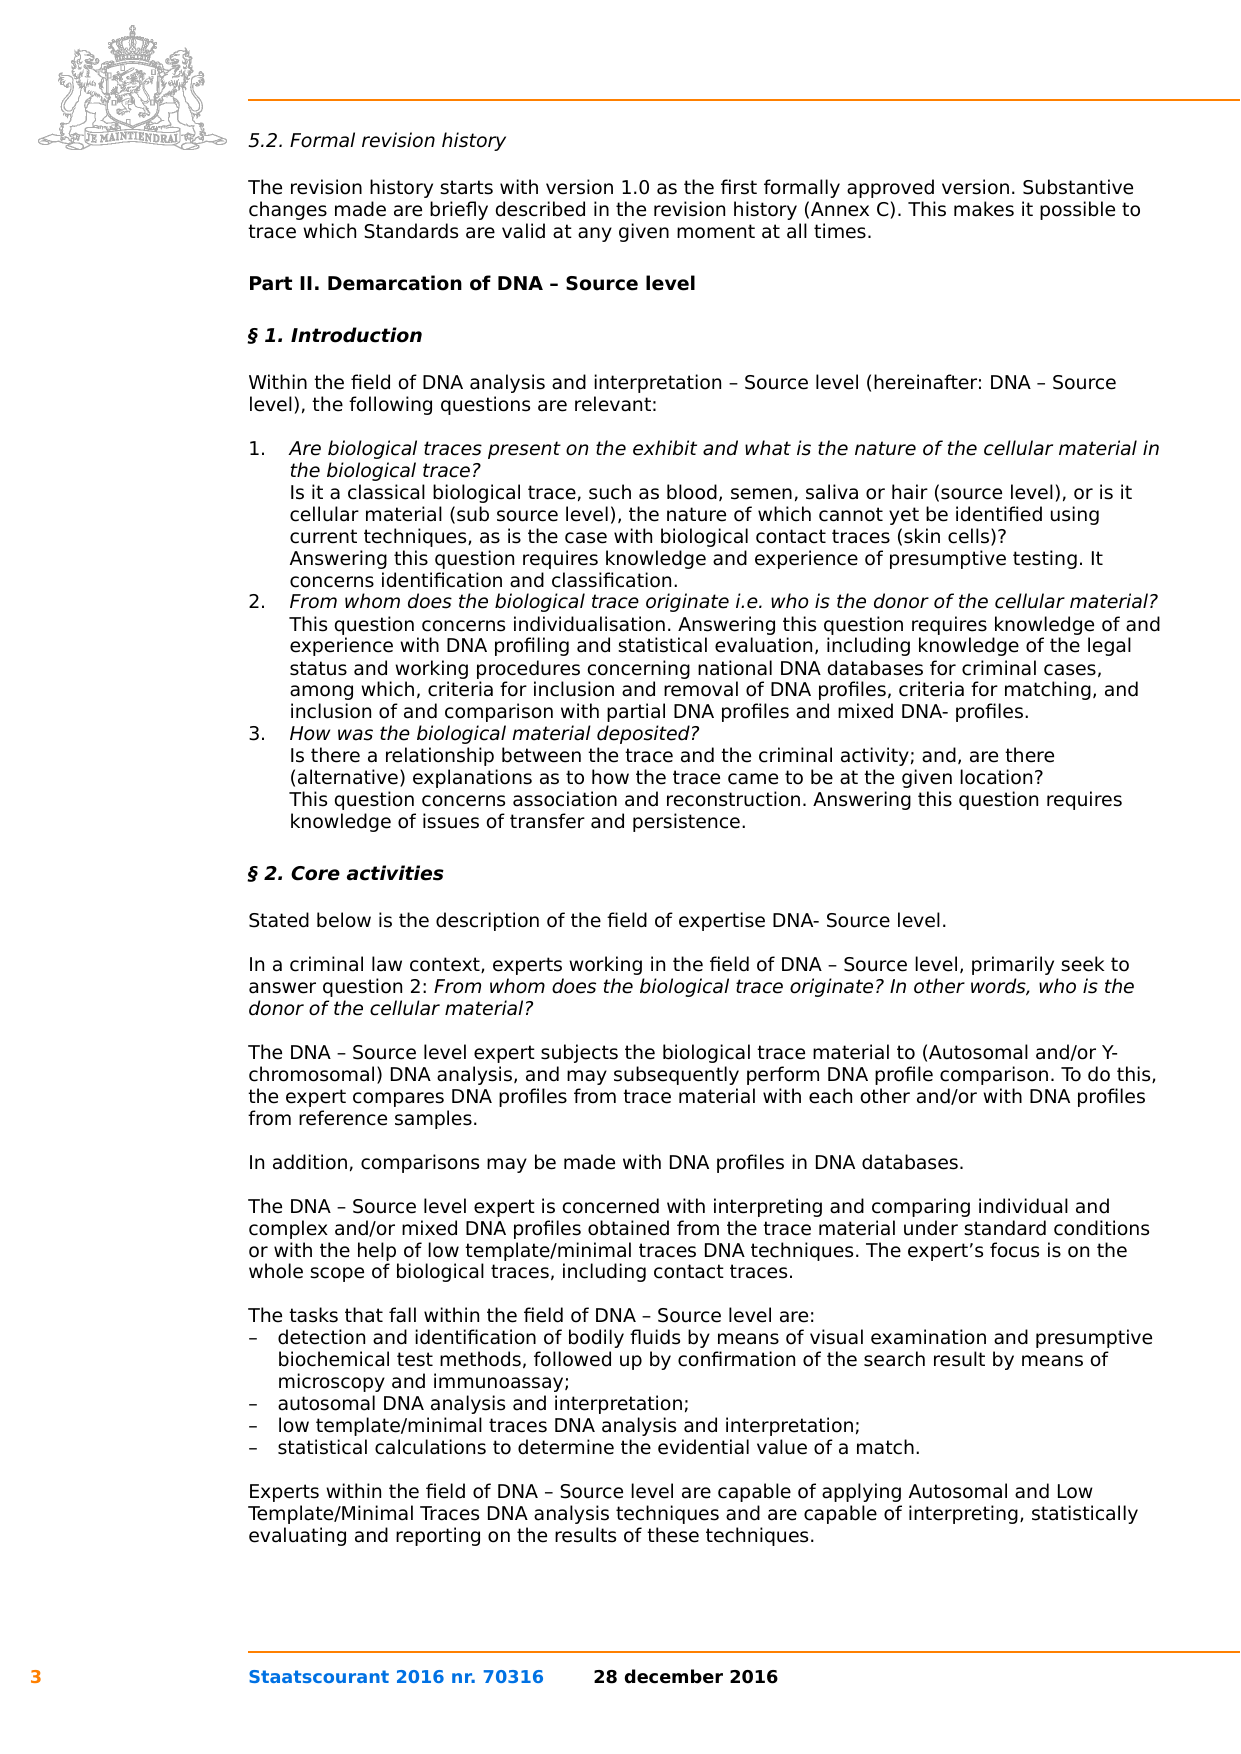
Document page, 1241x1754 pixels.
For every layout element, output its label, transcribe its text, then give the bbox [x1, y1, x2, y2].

text Stated below is the description of the field of expertise DNA- Source level. [248, 910, 1163, 932]
text Is it a classical biological trace, such as blood, semen, saliva or hair (source level), or is it cellular material (sub source level), the nature of which cannot yet be identified using current techniques, as is the case with biological contact traces (skin cells)? [289, 482, 1163, 547]
text The revision history starts with version 1.0 as the first formally approved version. Substantive changes made are briefly described in the revision history (Annex C). This makes it possible to trace which Standards are valid at any given moment at all times. [248, 177, 1163, 243]
text – detection and identification of bodily fluids by means of visual examination and presumptive biochemical test methods, followed up by confirmation of the search result by means of microscopy and immunoassay; [248, 1327, 1163, 1393]
text This question concerns individualisation. Answering this question requires knowledge of and experience with DNA profiling and statistical evaluation, including knowledge of the legal status and working procedures concerning national DNA databases for criminal cases, among which, criteria for inclusion and removal of DNA profiles, criteria for matching, and inclusion of and comparison with partial DNA profiles and mixed DNA- profiles. [289, 613, 1163, 723]
text The tasks that fall within the field of DNA – Source level are: [248, 1305, 1163, 1327]
text 2. From whom does the biological trace originate i.e. who is the donor of the cellular material? [248, 591, 1163, 613]
subtitle § 1. Introduction [248, 325, 1163, 347]
picture [38, 25, 227, 150]
text In a criminal law context, experts working in the field of DNA – Source level, primarily seek to answer question 2: From whom does the biological trace originate? In other words, who is the donor of the cellular material? [248, 954, 1163, 1020]
text – statistical calculations to determine the evidential value of a match. [248, 1437, 1163, 1459]
subtitle Part II. Demarcation of DNA – Source level [248, 273, 1163, 295]
text 3. How was the biological material deposited? [248, 723, 1163, 745]
text This question concerns association and reconstruction. Answering this question requires knowledge of issues of transfer and persistence. [289, 789, 1163, 833]
text – low template/minimal traces DNA analysis and interpretation; [248, 1415, 1163, 1437]
text Within the field of DNA analysis and interpretation – Source level (hereinafter: DNA – Source level), the following questions are relevant: [248, 372, 1163, 416]
text Experts within the field of DNA – Source level are capable of applying Autosomal and Low Template/Minimal Traces DNA analysis techniques and are capable of interpreting, statistically evaluating and reporting on the results of these techniques. [248, 1481, 1163, 1547]
text The DNA – Source level expert is concerned with interpreting and comparing individual and complex and/or mixed DNA profiles obtained from the trace material under standard conditions or with the help of low template/minimal traces DNA techniques. The expert’s focus is on the whole scope of biological traces, including contact traces. [248, 1196, 1163, 1283]
text In addition, comparisons may be made with DNA profiles in DNA databases. [248, 1152, 1163, 1174]
text Is there a relationship between the trace and the criminal activity; and, are there (alternative) explanations as to how the trace came to be at the given location? [289, 745, 1163, 789]
text The DNA – Source level expert subjects the biological trace material to (Autosomal and/or Y-chromosomal) DNA analysis, and may subsequently perform DNA profile comparison. To do this, the expert compares DNA profiles from trace material with each other and/or with DNA profiles from reference samples. [248, 1042, 1163, 1130]
text – autosomal DNA analysis and interpretation; [248, 1393, 1163, 1415]
subtitle 5.2. Formal revision history [248, 130, 1163, 152]
text Answering this question requires knowledge and experience of presumptive testing. It concerns identification and classification. [289, 547, 1163, 591]
text 1. Are biological traces present on the exhibit and what is the nature of the cellular material in the biological trace? [248, 438, 1163, 482]
subtitle § 2. Core activities [248, 863, 1163, 885]
